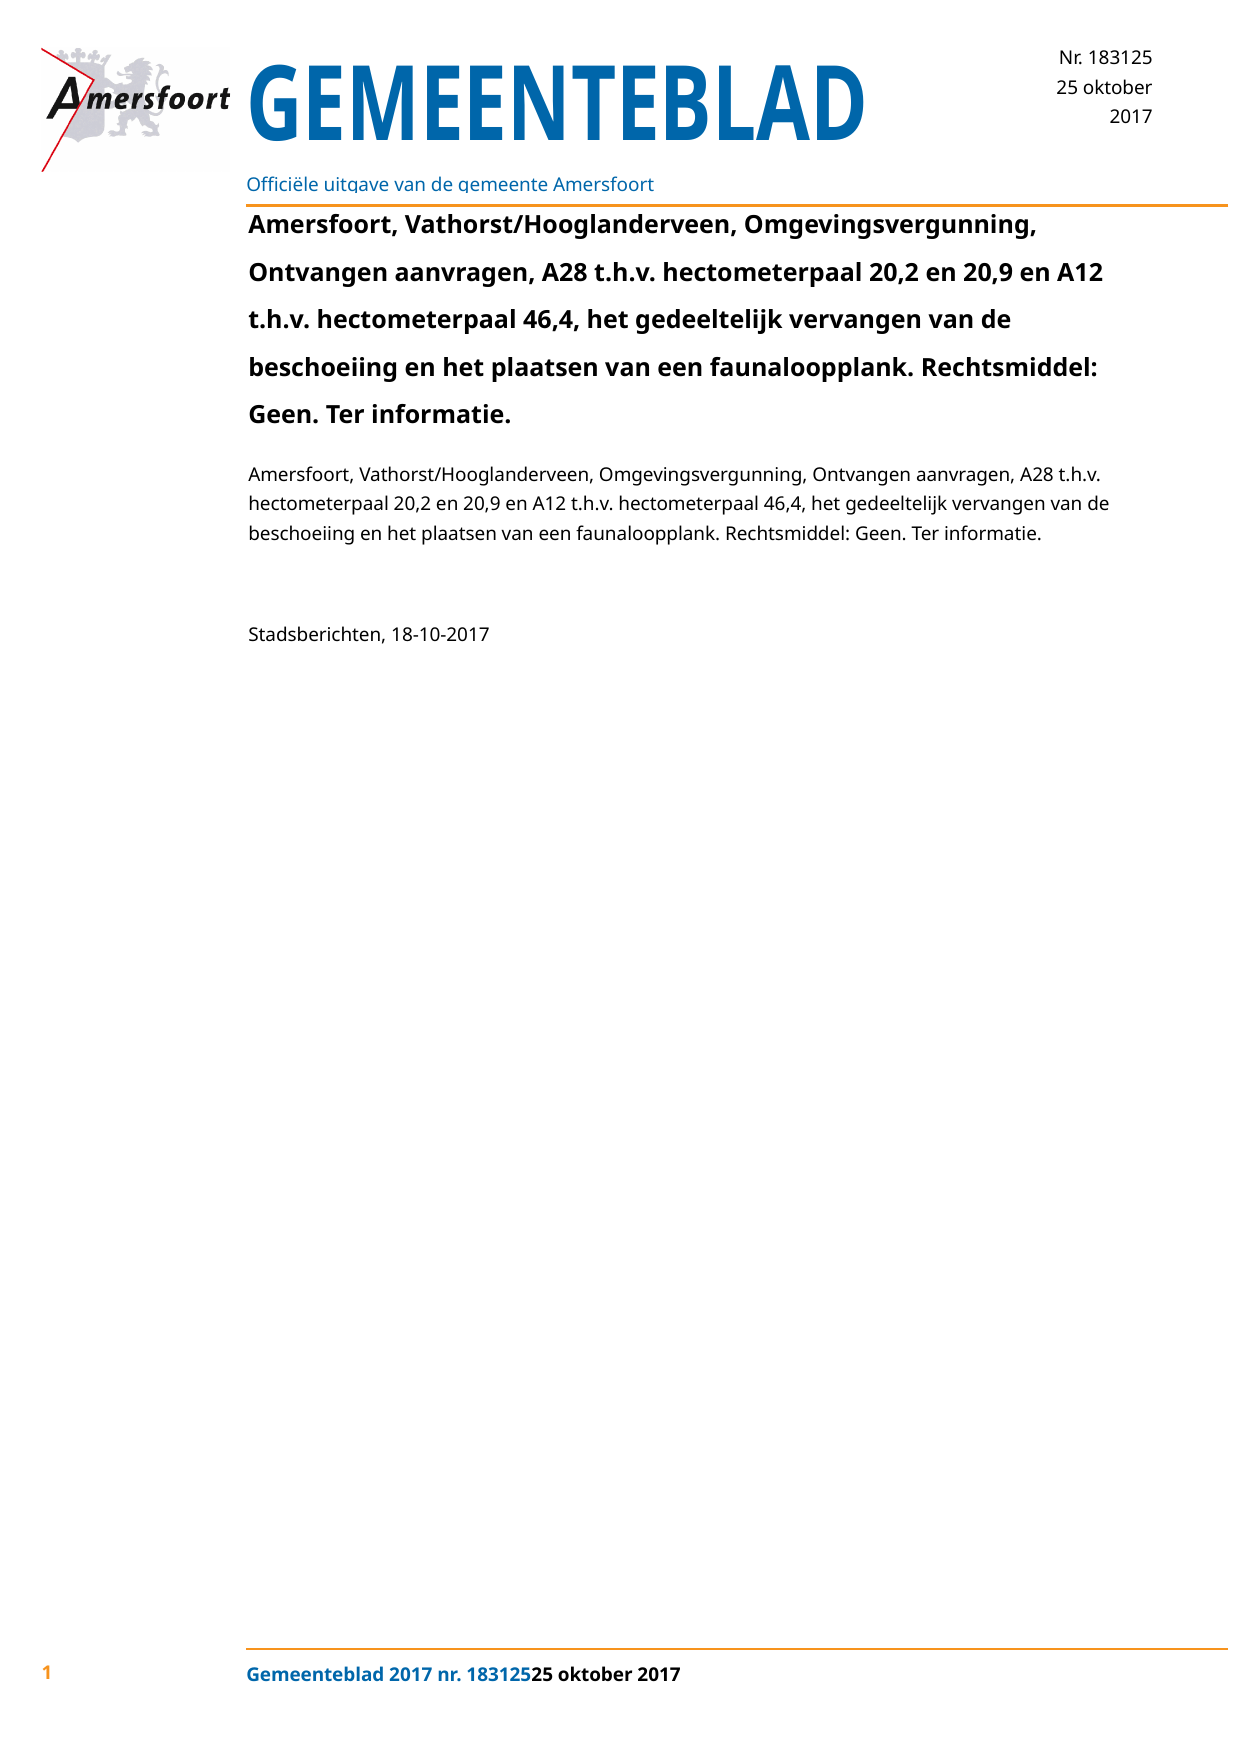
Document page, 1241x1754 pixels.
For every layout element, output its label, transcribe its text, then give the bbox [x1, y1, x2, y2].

text Amersfoort, Vathorst/Hooglanderveen, Omgevingsvergunning, Ontvangen aanvragen, A28 t.h.v. hectometerpaal 20,2 en 20,9 en A12 t.h.v. hectometerpaal 46,4, het gedeeltelijk vervangen van de beschoeiing en het plaatsen van een faunaloopplank. Rechtsmiddel: Geen. Ter informatie. [248, 207, 1152, 431]
text Stadsberichten, 18-10-2017 [248, 621, 1152, 646]
picture [41, 47, 231, 172]
text Amersfoort, Vathorst/Hooglanderveen, Omgevingsvergunning, Ontvangen aanvragen, A28 t.h.v. hectometerpaal 20,2 en 20,9 en A12 t.h.v. hectometerpaal 46,4, het gedeeltelijk vervangen van de beschoeiing en het plaatsen van een faunaloopplank. Rechtsmiddel: Geen. Ter informatie. [248, 461, 1152, 546]
